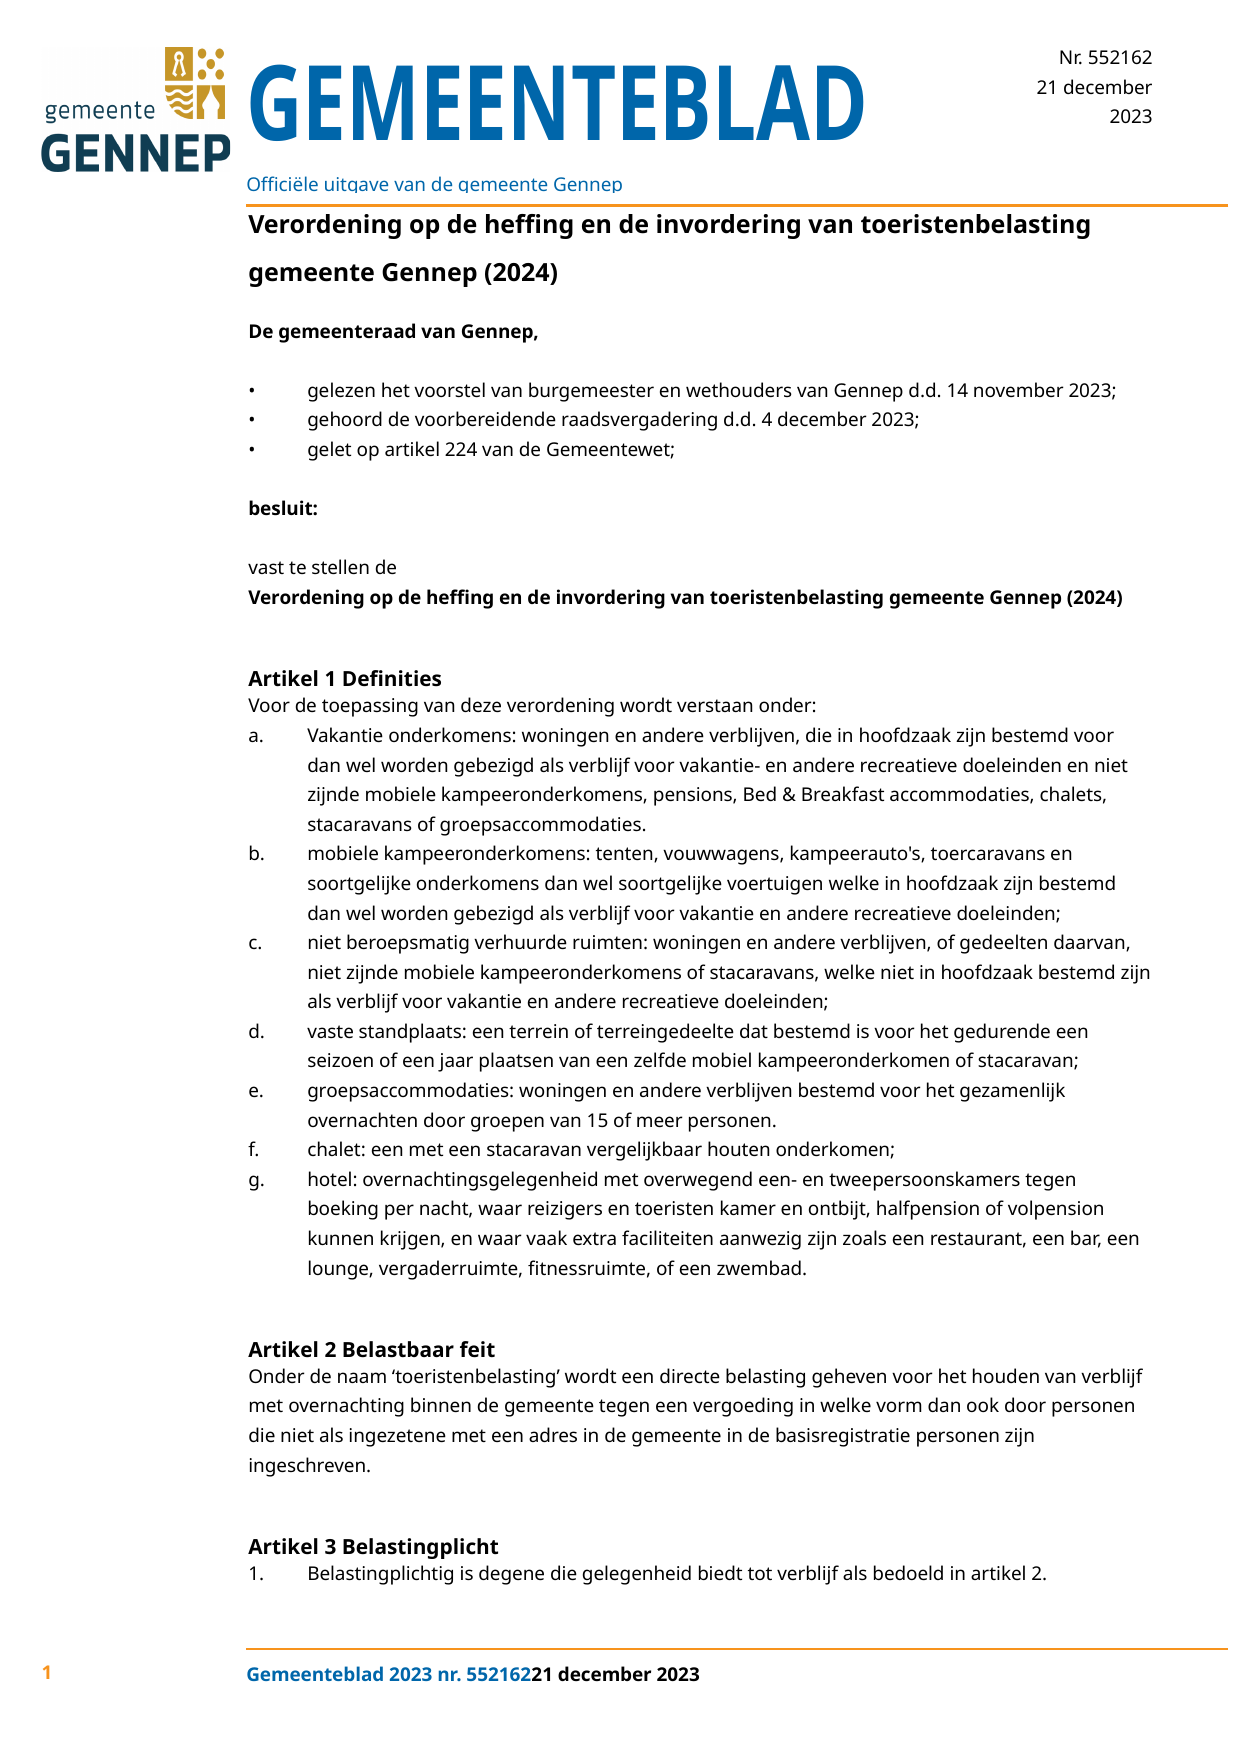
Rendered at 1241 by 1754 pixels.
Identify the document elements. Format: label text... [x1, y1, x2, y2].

list Belastingplichtig is degene die gelegenheid biedt tot verblijf als bedoeld in artikel 2. [248, 1560, 1152, 1586]
list Vakantie onderkomens: woningen en andere verblijven, die in hoofdzaak zijn bestemd voor dan wel worden gebezigd als verblijf voor vakantie- en andere recreatieve doeleinden en niet zijnde mobiele kampeeronderkomens, pensions, Bed & Breakfast accommodaties, chalets, stacaravans of groepsaccommodaties. [248, 722, 1152, 837]
list mobiele kampeeronderkomens: tenten, vouwwagens, kampeerauto's, toercaravans en soortgelijke onderkomens dan wel soortgelijke voertuigen welke in hoofdzaak zijn bestemd dan wel worden gebezigd als verblijf voor vakantie en andere recreatieve doeleinden; [248, 841, 1152, 925]
text Artikel 2 Belastbaar feit [248, 1335, 1152, 1363]
list gelezen het voorstel van burgemeester en wethouders van Gennep d.d. 14 november 2023; [248, 377, 1152, 403]
text Artikel 3 Belastingplicht [248, 1532, 1152, 1560]
list chalet: een met een stacaravan vergelijkbaar houten onderkomen; [248, 1136, 1152, 1162]
text Artikel 1 Definities [248, 664, 1152, 693]
list gehoord de voorbereidende raadsvergadering d.d. 4 december 2023; [248, 407, 1152, 432]
list niet beroepsmatig verhuurde ruimten: woningen en andere verblijven, of gedeelten daarvan, niet zijnde mobiele kampeeronderkomens of stacaravans, welke niet in hoofdzaak bestemd zijn als verblijf voor vakantie en andere recreatieve doeleinden; [248, 929, 1152, 1014]
text besluit: [248, 495, 1152, 521]
list gelet op artikel 224 van de Gemeentewet; [248, 436, 1152, 462]
list vaste standplaats: een terrein of terreingedeelte dat bestemd is voor het gedurende een seizoen of een jaar plaatsen van een zelfde mobiel kampeeronderkomen of stacaravan; [248, 1018, 1152, 1073]
text Voor de toepassing van deze verordening wordt verstaan onder: [248, 693, 1152, 718]
list groepsaccommodaties: woningen en andere verblijven bestemd voor het gezamenlijk overnachten door groepen van 15 of meer personen. [248, 1077, 1152, 1132]
picture [41, 47, 231, 172]
text Onder de naam ‘toeristenbelasting’ wordt een directe belasting geheven voor het houden van verblijf met overnachting binnen de gemeente tegen een vergoeding in welke vorm dan ook door personen die niet als ingezetene met een adres in de gemeente in de basisregistratie personen zijn ingeschreven. [248, 1363, 1152, 1478]
text De gemeenteraad van Gennep, [248, 318, 1152, 344]
text vast te stellen de [248, 554, 1152, 580]
text Verordening op de heffing en de invordering van toeristenbelasting gemeente Gennep (2024) [248, 584, 1152, 610]
list hotel: overnachtingsgelegenheid met overwegend een- en tweepersoonskamers tegen boeking per nacht, waar reizigers en toeristen kamer en ontbijt, halfpension of volpension kunnen krijgen, en waar vaak extra faciliteiten aanwezig zijn zoals een restaurant, een bar, een lounge, vergaderruimte, fitnessruimte, of een zwembad. [248, 1166, 1152, 1280]
text Verordening op de heffing en de invordering van toeristenbelasting gemeente Gennep (2024) [248, 207, 1152, 288]
